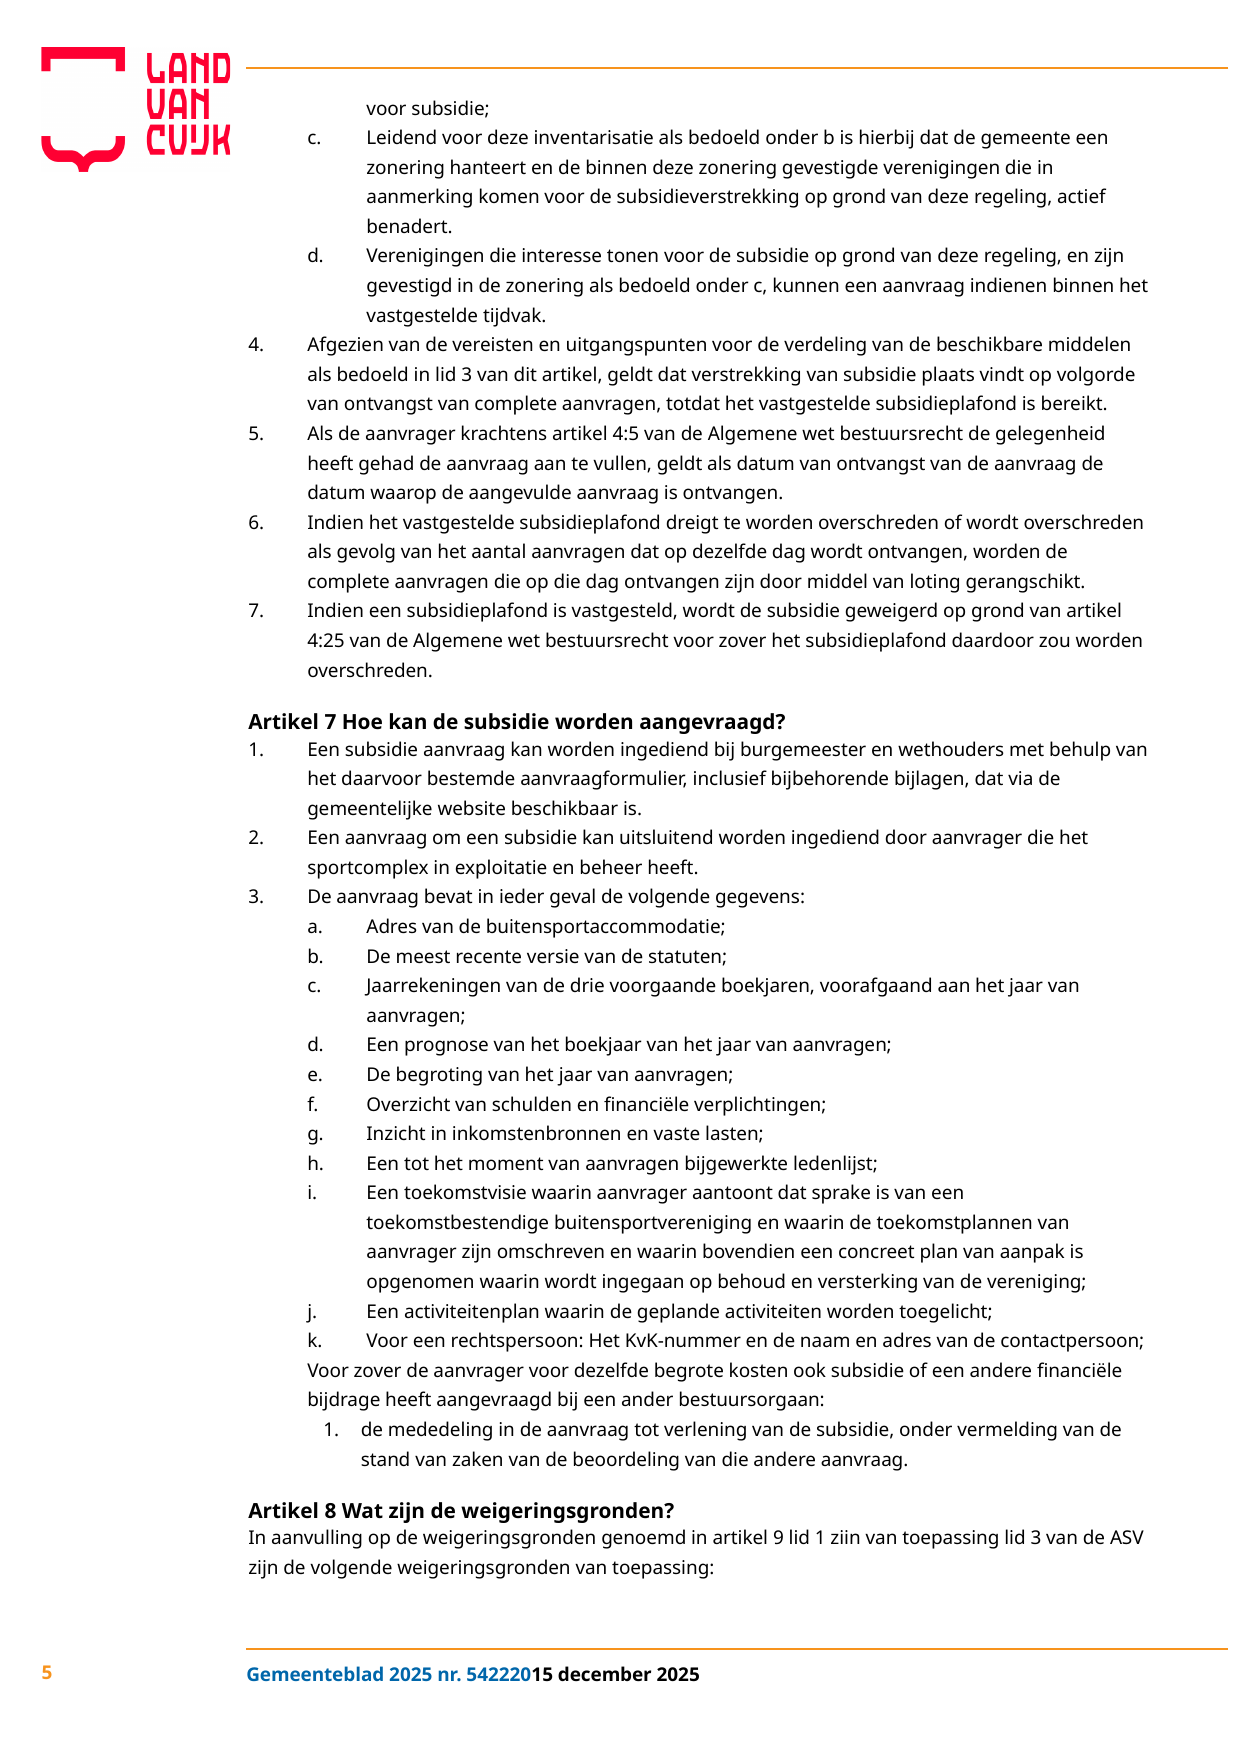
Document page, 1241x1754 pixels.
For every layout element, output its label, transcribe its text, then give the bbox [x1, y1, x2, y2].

list Inzicht in inkomstenbronnen en vaste lasten; [307, 1120, 1152, 1146]
list De meest recente versie van de statuten; [307, 943, 1152, 968]
list Voor zover de aanvrager voor dezelfde begrote kosten ook subsidie of een andere financiële bijdrage heeft aangevraagd bij een ander bestuursorgaan: [248, 1357, 1152, 1412]
list De aanvraag bevat in ieder geval de volgende gegevens: [248, 884, 1152, 909]
list Een aanvraag om een subsidie kan uitsluitend worden ingediend door aanvrager die het sportcomplex in exploitatie en beheer heeft. [248, 824, 1152, 880]
list Indien het vastgestelde subsidieplafond dreigt te worden overschreden of wordt overschreden als gevolg van het aantal aanvragen dat op dezelfde dag wordt ontvangen, worden de complete aanvragen die op die dag ontvangen zijn door middel van loting gerangschikt. [248, 509, 1152, 594]
list Een activiteitenplan waarin de geplande activiteiten worden toegelicht; [307, 1298, 1152, 1323]
list Verenigingen die interesse tonen voor de subsidie op grond van deze regeling, en zijn gevestigd in de zonering als bedoeld onder c, kunnen een aanvraag indienen binnen het vastgestelde tijdvak. [307, 243, 1152, 328]
list Een subsidie aanvraag kan worden ingediend bij burgemeester en wethouders met behulp van het daarvoor bestemde aanvraagformulier, inclusief bijbehorende bijlagen, dat via de gemeentelijke website beschikbaar is. [248, 736, 1152, 821]
list Een tot het moment van aanvragen bijgewerkte ledenlijst; [307, 1150, 1152, 1176]
text Artikel 7 Hoe kan de subsidie worden aangevraagd? [248, 707, 1152, 736]
list Een prognose van het boekjaar van het jaar van aanvragen; [307, 1032, 1152, 1057]
list Jaarrekeningen van de drie voorgaande boekjaren, voorafgaand aan het jaar van aanvragen; [307, 972, 1152, 1028]
list Adres van de buitensportaccommodatie; [307, 913, 1152, 939]
list Een toekomstvisie waarin aanvrager aantoont dat sprake is van een toekomstbestendige buitensportvereniging en waarin de toekomstplannen van aanvrager zijn omschreven en waarin bovendien een concreet plan van aanpak is opgenomen waarin wordt ingegaan op behoud en versterking van de vereniging; [307, 1179, 1152, 1294]
list voor subsidie; [307, 95, 1152, 121]
list Indien een subsidieplafond is vastgesteld, wordt de subsidie geweigerd op grond van artikel 4:25 van de Algemene wet bestuursrecht voor zover het subsidieplafond daardoor zou worden overschreden. [248, 598, 1152, 683]
list de mededeling in de aanvraag tot verlening van de subsidie, onder vermelding van de stand van zaken van de beoordeling van die andere aanvraag. [323, 1416, 1152, 1471]
list Leidend voor deze inventarisatie als bedoeld onder b is hierbij dat de gemeente een zonering hanteert en de binnen deze zonering gevestigde verenigingen die in aanmerking komen voor de subsidieverstrekking op grond van deze regeling, actief benadert. [307, 124, 1152, 239]
text In aanvulling op de weigeringsgronden genoemd in artikel 9 lid 1 ziin van toepassing lid 3 van de ASV zijn de volgende weigeringsgronden van toepassing: [248, 1524, 1152, 1580]
list Als de aanvrager krachtens artikel 4:5 van de Algemene wet bestuursrecht de gelegenheid heeft gehad de aanvraag aan te vullen, geldt als datum van ontvangst van de aanvraag de datum waarop de aangevulde aanvraag is ontvangen. [248, 420, 1152, 505]
picture [41, 47, 231, 172]
list Afgezien van de vereisten en uitgangspunten voor de verdeling van de beschikbare middelen als bedoeld in lid 3 van dit artikel, geldt dat verstrekking van subsidie plaats vindt op volgorde van ontvangst van complete aanvragen, totdat het vastgestelde subsidieplafond is bereikt. [248, 331, 1152, 416]
list Voor een rechtspersoon: Het KvK-nummer en de naam en adres van de contactpersoon; [307, 1327, 1152, 1353]
list De begroting van het jaar van aanvragen; [307, 1061, 1152, 1087]
list Overzicht van schulden en financiële verplichtingen; [307, 1091, 1152, 1116]
text Artikel 8 Wat zijn de weigeringsgronden? [248, 1496, 1152, 1524]
